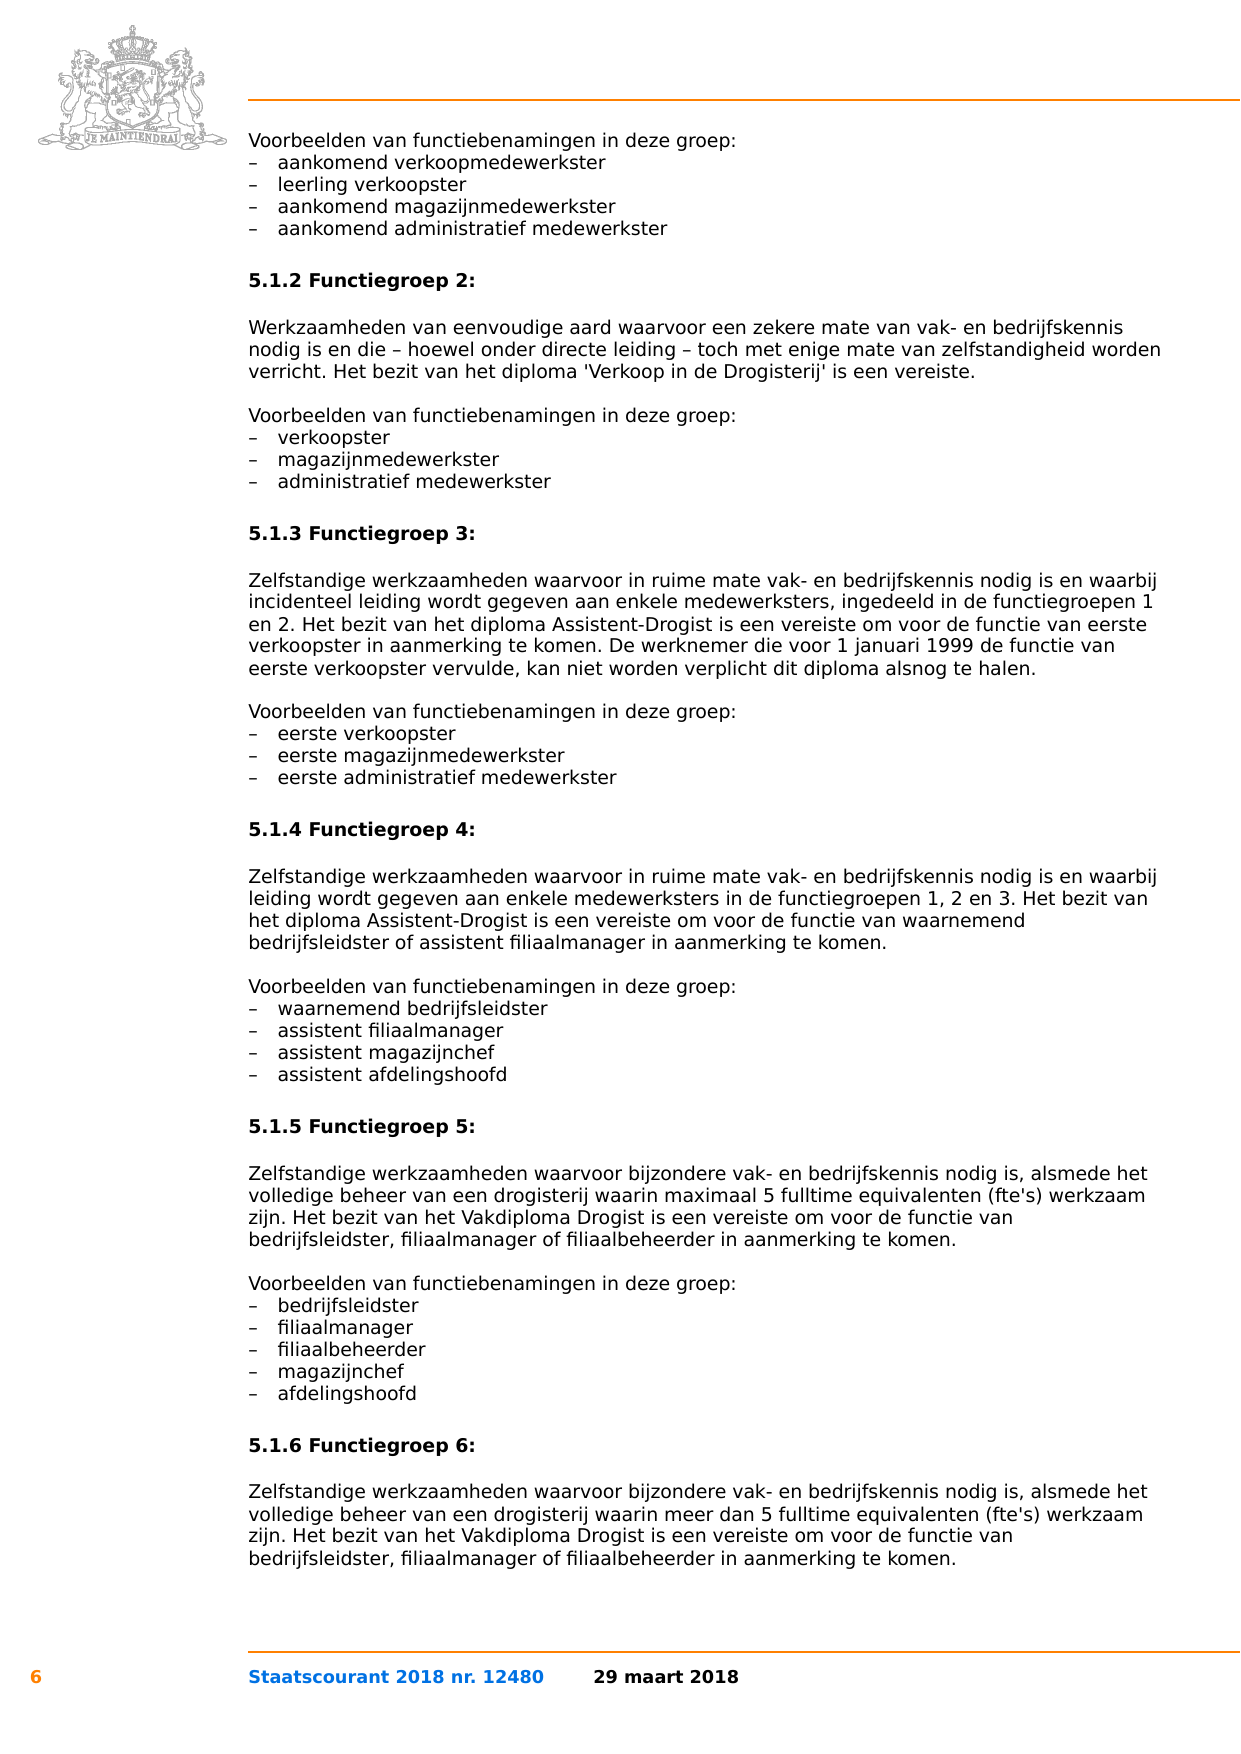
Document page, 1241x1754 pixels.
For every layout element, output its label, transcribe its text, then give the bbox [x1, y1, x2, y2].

text – administratief medewerkster [248, 471, 1163, 492]
text – filiaalmanager [248, 1317, 1163, 1338]
text – leerling verkoopster [248, 174, 1163, 196]
text – magazijnmedewerkster [248, 448, 1163, 471]
text – assistent afdelingshoofd [248, 1064, 1163, 1086]
text Voorbeelden van functiebenamingen in deze groep: [248, 976, 1163, 998]
text – eerste verkoopster [248, 723, 1163, 745]
text Zelfstandige werkzaamheden waarvoor bijzondere vak- en bedrijfskennis nodig is, alsmede het volledige beheer van een drogisterij waarin meer dan 5 fulltime equivalenten (fte's) werkzaam zijn. Het bezit van het Vakdiploma Drogist is een vereiste om voor de functie van bedrijfsleidster, filiaalmanager of filiaalbeheerder in aanmerking te komen. [248, 1481, 1163, 1569]
text – bedrijfsleidster [248, 1294, 1163, 1317]
text Zelfstandige werkzaamheden waarvoor bijzondere vak- en bedrijfskennis nodig is, alsmede het volledige beheer van een drogisterij waarin maximaal 5 fulltime equivalenten (fte's) werkzaam zijn. Het bezit van het Vakdiploma Drogist is een vereiste om voor de functie van bedrijfsleidster, filiaalmanager of filiaalbeheerder in aanmerking te komen. [248, 1163, 1163, 1251]
text – eerste administratief medewerkster [248, 767, 1163, 789]
text – aankomend administratief medewerkster [248, 218, 1163, 240]
text – eerste magazijnmedewerkster [248, 745, 1163, 767]
text Werkzaamheden van eenvoudige aard waarvoor een zekere mate van vak- en bedrijfskennis nodig is en die – hoewel onder directe leiding – toch met enige mate van zelfstandigheid worden verricht. Het bezit van het diploma 'Verkoop in de Drogisterij' is een vereiste. [248, 317, 1163, 383]
text Zelfstandige werkzaamheden waarvoor in ruime mate vak- en bedrijfskennis nodig is en waarbij incidenteel leiding wordt gegeven aan enkele medewerksters, ingedeeld in de functiegroepen 1 en 2. Het bezit van het diploma Assistent-Drogist is een vereiste om voor de functie van eerste verkoopster in aanmerking te komen. De werknemer die voor 1 januari 1999 de functie van eerste verkoopster vervulde, kan niet worden verplicht dit diploma alsnog te halen. [248, 569, 1163, 679]
text – afdelingshoofd [248, 1382, 1163, 1404]
text Voorbeelden van functiebenamingen in deze groep: [248, 130, 1163, 152]
text – aankomend verkoopmedewerkster [248, 152, 1163, 174]
subtitle 5.1.2 Functiegroep 2: [248, 270, 1163, 292]
text – filiaalbeheerder [248, 1338, 1163, 1361]
text Voorbeelden van functiebenamingen in deze groep: [248, 404, 1163, 427]
subtitle 5.1.3 Functiegroep 3: [248, 522, 1163, 544]
text – assistent magazijnchef [248, 1042, 1163, 1064]
subtitle 5.1.4 Functiegroep 4: [248, 819, 1163, 841]
text Voorbeelden van functiebenamingen in deze groep: [248, 701, 1163, 723]
text – magazijnchef [248, 1361, 1163, 1382]
text – aankomend magazijnmedewerkster [248, 196, 1163, 218]
text – waarnemend bedrijfsleidster [248, 998, 1163, 1020]
text – verkoopster [248, 427, 1163, 448]
text Zelfstandige werkzaamheden waarvoor in ruime mate vak- en bedrijfskennis nodig is en waarbij leiding wordt gegeven aan enkele medewerksters in de functiegroepen 1, 2 en 3. Het bezit van het diploma Assistent-Drogist is een vereiste om voor de functie van waarnemend bedrijfsleidster of assistent filiaalmanager in aanmerking te komen. [248, 866, 1163, 954]
text Voorbeelden van functiebenamingen in deze groep: [248, 1273, 1163, 1294]
picture [38, 25, 227, 150]
text – assistent filiaalmanager [248, 1020, 1163, 1042]
subtitle 5.1.6 Functiegroep 6: [248, 1434, 1163, 1456]
subtitle 5.1.5 Functiegroep 5: [248, 1116, 1163, 1138]
